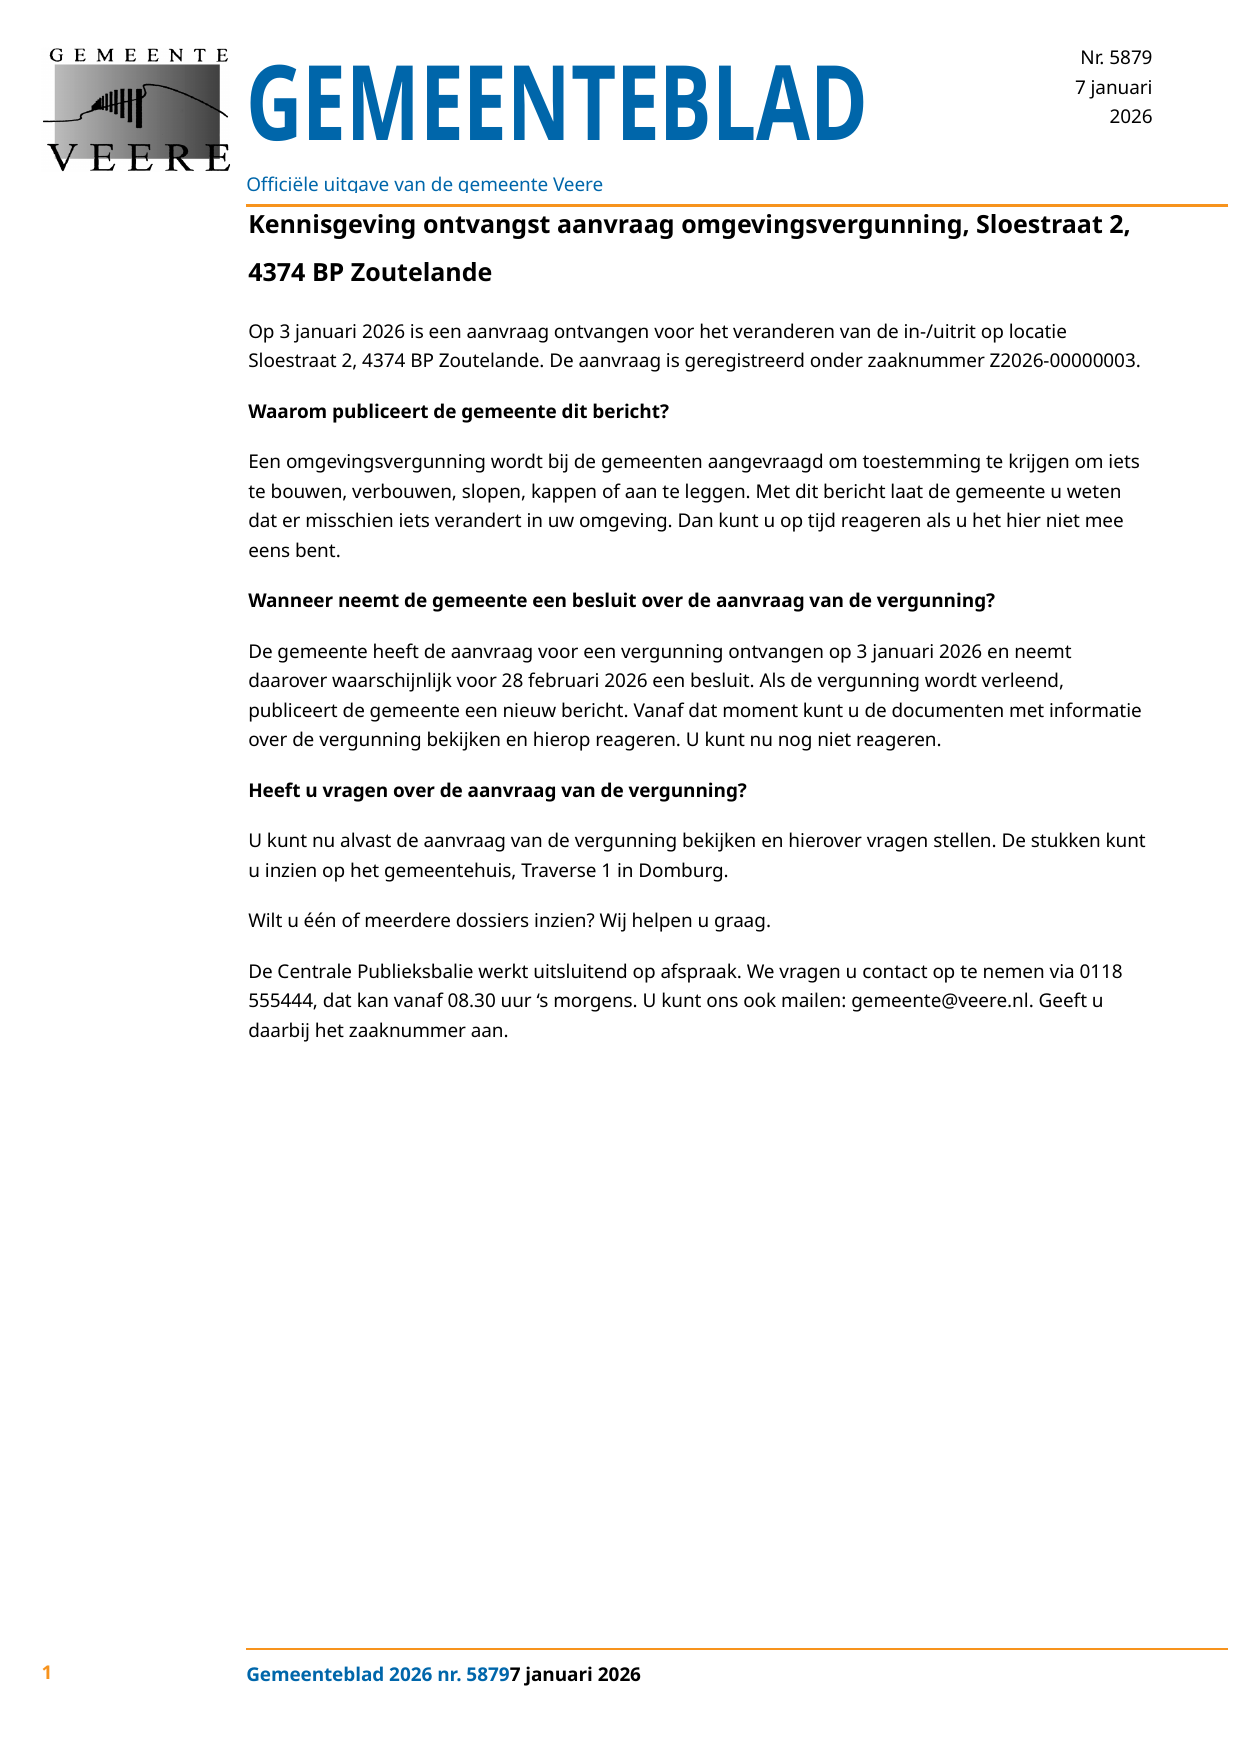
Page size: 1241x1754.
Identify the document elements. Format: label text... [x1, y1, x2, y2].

picture [41, 47, 231, 172]
text De gemeente heeft de aanvraag voor een vergunning ontvangen op 3 januari 2026 en neemt daarover waarschijnlijk voor 28 februari 2026 een besluit. Als de vergunning wordt verleend, publiceert de gemeente een nieuw bericht. Vanaf dat moment kunt u de documenten met informatie over de vergunning bekijken en hierop reageren. U kunt nu nog niet reageren. [248, 638, 1152, 752]
text De Centrale Publieksbalie werkt uitsluitend op afspraak. We vragen u contact op te nemen via 0118 555444, dat kan vanaf 08.30 uur ‘s morgens. U kunt ons ook mailen: gemeente@veere.nl. Geeft u daarbij het zaaknummer aan. [248, 958, 1152, 1043]
text Kennisgeving ontvangst aanvraag omgevingsvergunning, Sloestraat 2, 4374 BP Zoutelande [248, 207, 1152, 288]
text Wanneer neemt de gemeente een besluit over de aanvraag van de vergunning? [248, 587, 1152, 613]
text Een omgevingsvergunning wordt bij de gemeenten aangevraagd om toestemming te krijgen om iets te bouwen, verbouwen, slopen, kappen of aan te leggen. Met dit bericht laat de gemeente u weten dat er misschien iets verandert in uw omgeving. Dan kunt u op tijd reageren als u het hier niet mee eens bent. [248, 448, 1152, 563]
text Heeft u vragen over de aanvraag van de vergunning? [248, 777, 1152, 803]
text U kunt nu alvast de aanvraag van de vergunning bekijken en hierover vragen stellen. De stukken kunt u inzien op het gemeentehuis, Traverse 1 in Domburg. [248, 827, 1152, 883]
text Wilt u één of meerdere dossiers inzien? Wij helpen u graag. [248, 907, 1152, 933]
text Op 3 januari 2026 is een aanvraag ontvangen voor het veranderen van de in-/uitrit op locatie Sloestraat 2, 4374 BP Zoutelande. De aanvraag is geregistreerd onder zaaknummer Z2026-00000003. [248, 318, 1152, 373]
text Waarom publiceert de gemeente dit bericht? [248, 398, 1152, 424]
